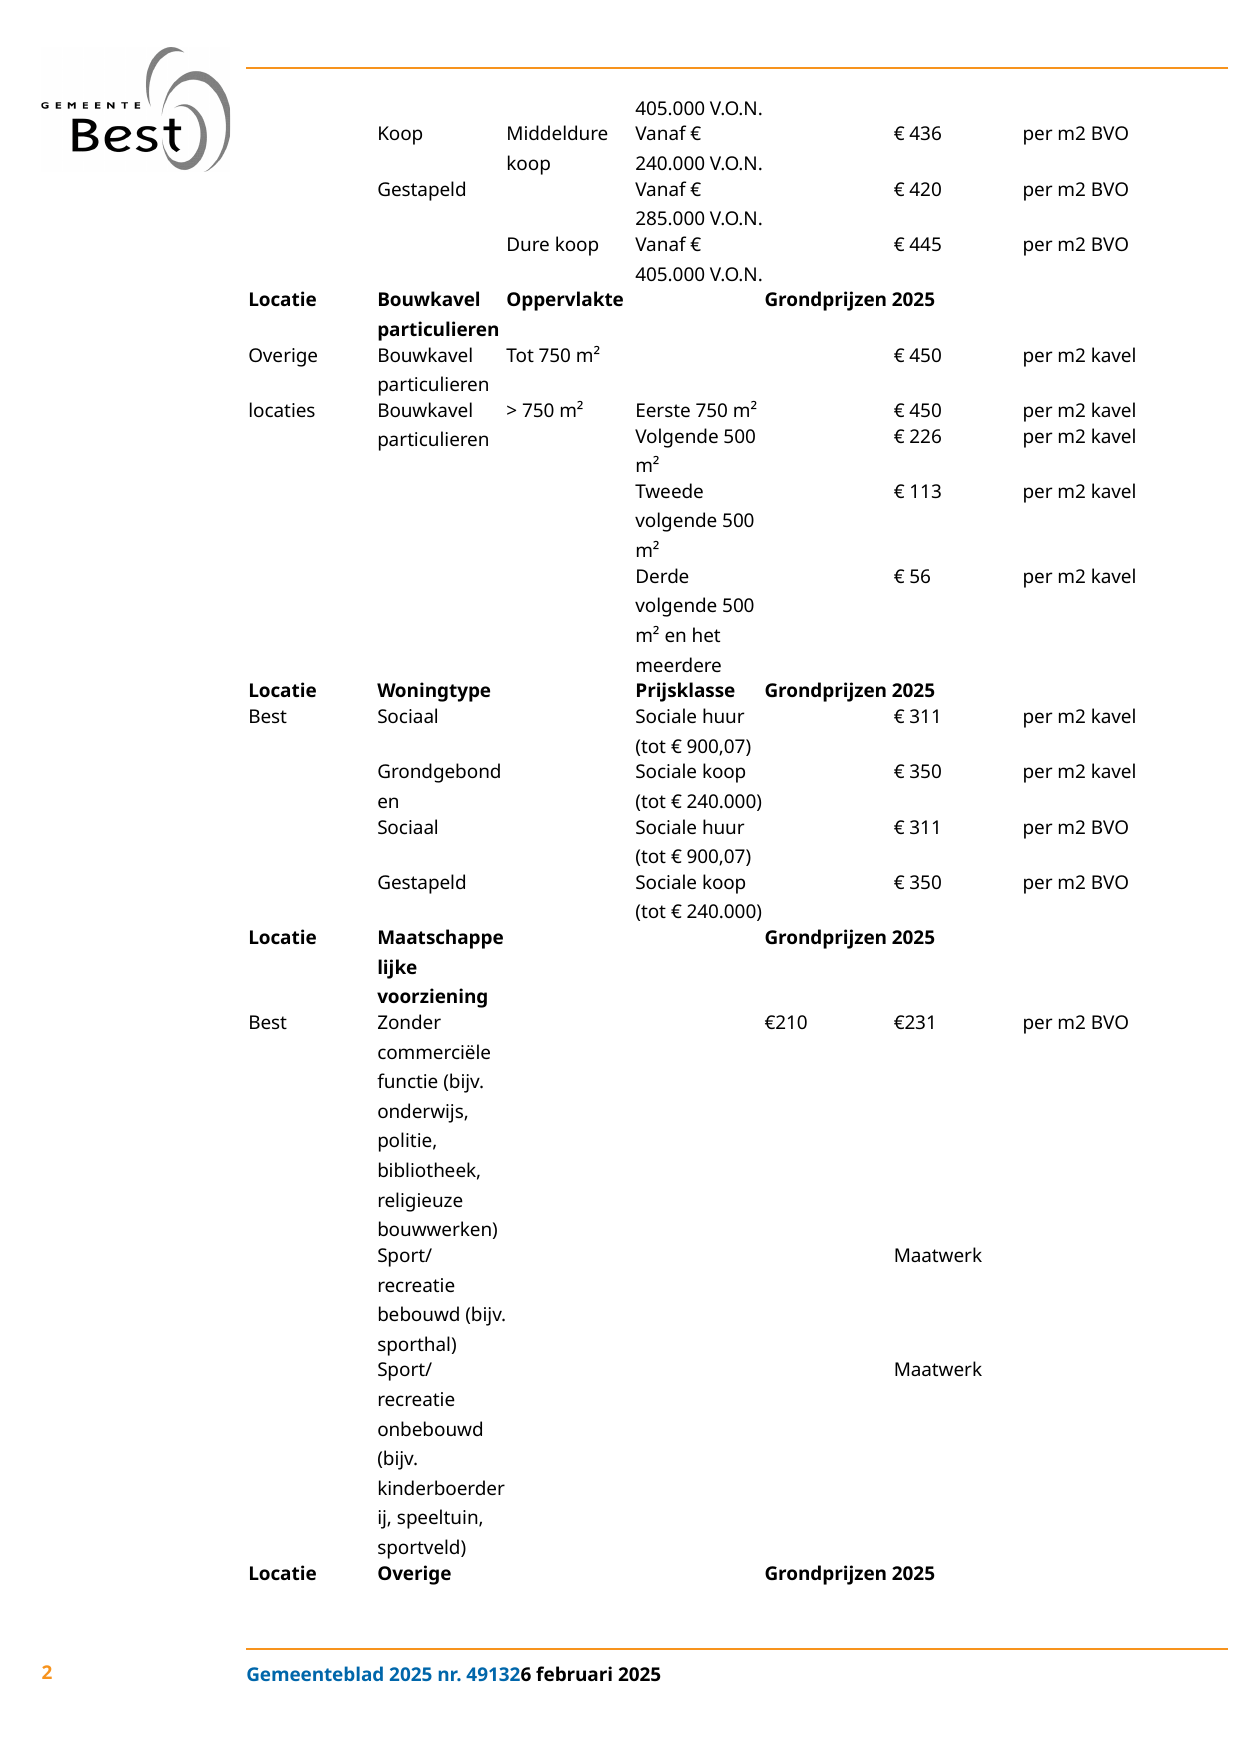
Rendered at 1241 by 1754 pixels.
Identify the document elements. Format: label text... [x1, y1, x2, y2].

table_cell Best [248, 1009, 377, 1560]
table_cell [764, 397, 893, 423]
table_cell [764, 95, 893, 121]
table_cell [764, 121, 893, 176]
table_cell per m2 kavel [1023, 563, 1152, 677]
table_cell Vanaf € 240.000 V.O.N. [635, 121, 764, 176]
table_cell [635, 286, 764, 342]
table_cell [248, 423, 377, 478]
table_cell [635, 1242, 764, 1357]
table_cell [764, 1242, 893, 1357]
table_cell [635, 1009, 764, 1242]
table_cell € 226 [894, 423, 1022, 478]
table_cell Oppervlakte [506, 286, 635, 342]
table_cell Gestapeld [377, 176, 506, 231]
table_cell [506, 1242, 635, 1357]
table_cell Grondprijzen 2025 [764, 925, 1152, 1009]
table_cell € 56 [894, 563, 1022, 677]
table_cell per m2 kavel [1023, 397, 1152, 423]
table_cell [764, 703, 893, 758]
table_cell [248, 176, 377, 231]
table_cell Derde volgende 500 m² en het meerdere [635, 563, 764, 677]
table_cell Prijsklasse [635, 678, 764, 703]
table_cell [764, 342, 893, 397]
table_cell [248, 231, 377, 286]
table_cell [248, 95, 377, 121]
table_cell Volgende 500 m² [635, 423, 764, 478]
table_cell € 350 [894, 759, 1022, 814]
table_cell € 450 [894, 397, 1022, 423]
table_cell > 750 m² [506, 397, 635, 677]
table_cell Grondprijzen 2025 [764, 678, 1152, 703]
table_cell Locatie [248, 678, 377, 703]
table_cell Vanaf € 405.000 V.O.N. [635, 231, 764, 286]
table_cell € 420 [894, 176, 1022, 231]
table_cell Locatie [248, 925, 377, 1009]
picture [41, 47, 231, 172]
table_cell Bouwkavel particulieren [377, 342, 506, 397]
table_cell per m2 kavel [1023, 759, 1152, 814]
table_cell per m2 BVO [1023, 814, 1152, 869]
table_cell per m2 BVO [1023, 1009, 1152, 1242]
table_cell [506, 1560, 635, 1586]
table_cell Zonder commerciële functie (bijv. onderwijs, politie, bibliotheek, religieuze bouwwerken) [377, 1009, 506, 1242]
table_cell Eerste 750 m² [635, 397, 764, 423]
table_cell [764, 814, 893, 869]
table_cell Grondprijzen 2025 [764, 286, 1152, 342]
table_cell Sport/recreatie bebouwd (bijv. sporthal) [377, 1242, 506, 1357]
table_cell [764, 869, 893, 924]
table_cell [764, 423, 893, 478]
table_cell € 113 [894, 478, 1022, 563]
table_cell [248, 478, 377, 563]
table_cell 405.000 V.O.N. [635, 95, 764, 121]
table_cell per m2 BVO [1023, 869, 1152, 924]
table_cell Bouwkavel particulieren [377, 286, 506, 342]
table_cell [764, 478, 893, 563]
table_cell Bouwkavel particulieren [377, 397, 506, 677]
table_cell [377, 95, 506, 121]
table_cell [635, 342, 764, 397]
table_cell Tot 750 m² [506, 342, 635, 397]
table_cell € 311 [894, 703, 1022, 758]
table_cell [506, 1357, 635, 1560]
table_cell per m2 kavel [1023, 478, 1152, 563]
table_cell Koop [377, 121, 506, 176]
table_cell Sociaal [377, 703, 506, 758]
table_cell [248, 563, 377, 677]
table_cell [764, 231, 893, 286]
table_cell [248, 121, 377, 176]
table_cell € 445 [894, 231, 1022, 286]
table_cell Locatie [248, 1560, 377, 1586]
table_cell per m2 kavel [1023, 423, 1152, 478]
table_cell [506, 678, 635, 703]
table_cell [635, 925, 764, 1009]
table_cell locaties [248, 397, 377, 423]
table_cell Maatwerk [894, 1357, 1152, 1560]
table_cell Sociale koop (tot € 240.000) [635, 759, 764, 814]
table_cell Woningtype [377, 678, 506, 703]
table_cell [764, 759, 893, 814]
table_cell Overige [248, 342, 377, 397]
table_cell Locatie [248, 286, 377, 342]
table_cell € 436 [894, 121, 1022, 176]
table_cell [764, 563, 893, 677]
table_cell [635, 1560, 764, 1586]
table_cell € 350 [894, 869, 1022, 924]
table_cell Middeldure koop [506, 121, 635, 231]
table_cell Sociale koop (tot € 240.000) [635, 869, 764, 924]
table_cell € 450 [894, 342, 1022, 397]
table_cell Sociale huur (tot € 900,07) [635, 814, 764, 869]
table_cell Sociaal [377, 814, 506, 869]
table_cell [377, 231, 506, 286]
table_cell per m2 BVO [1023, 176, 1152, 231]
table_cell [764, 1357, 893, 1560]
table_cell per m2 kavel [1023, 703, 1152, 758]
table_cell Grondprijzen 2025 [764, 1560, 1152, 1586]
table_cell [764, 176, 893, 231]
table_cell Sociale huur (tot € 900,07) [635, 703, 764, 758]
table_cell per m2 BVO [1023, 231, 1152, 286]
table_cell Best [248, 703, 377, 924]
table_cell Maatschappelijke voorziening [377, 925, 506, 1009]
table_cell [506, 925, 635, 1009]
table_cell [894, 95, 1022, 121]
table_cell €231 [894, 1009, 1022, 1242]
table_cell per m2 BVO [1023, 121, 1152, 176]
table_cell [635, 1357, 764, 1560]
table_cell [1023, 95, 1152, 121]
table_cell Grondgebonden [377, 759, 506, 814]
table_cell [506, 703, 635, 814]
table_cell €210 [764, 1009, 893, 1242]
table_cell Dure koop [506, 231, 635, 286]
table_cell [506, 95, 635, 121]
table_cell Sport/recreatie onbebouwd (bijv. kinderboerderij, speeltuin, sportveld) [377, 1357, 506, 1560]
table_cell Gestapeld [377, 869, 506, 924]
table_cell € 311 [894, 814, 1022, 869]
table_cell [506, 1009, 635, 1242]
table_cell Vanaf € 285.000 V.O.N. [635, 176, 764, 231]
table_cell per m2 kavel [1023, 342, 1152, 397]
table_cell Tweede volgende 500 m² [635, 478, 764, 563]
table_cell Maatwerk [894, 1242, 1152, 1357]
table_cell Overige [377, 1560, 506, 1586]
table_cell [506, 814, 635, 924]
